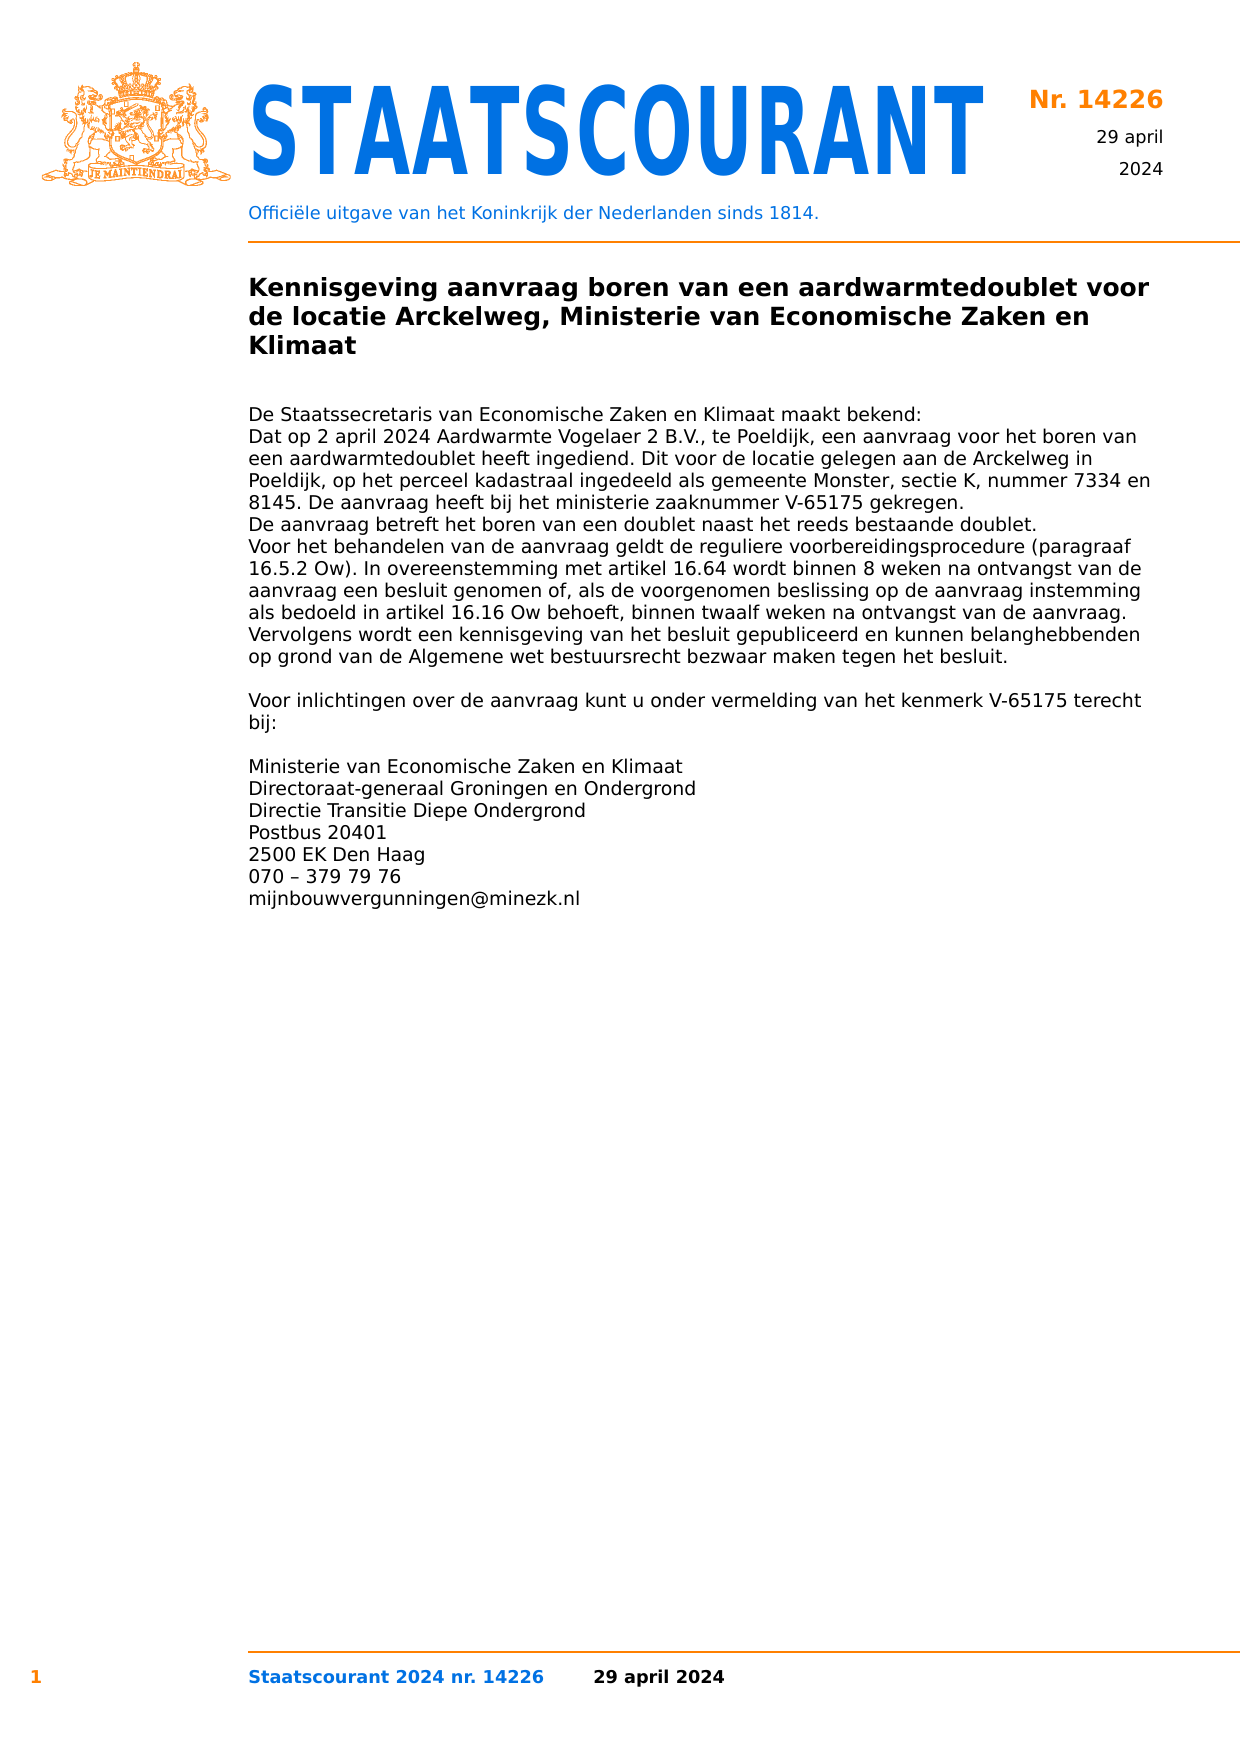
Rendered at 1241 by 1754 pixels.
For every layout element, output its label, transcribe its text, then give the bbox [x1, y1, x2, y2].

table_cell Officiële uitgave van het Koninkrijk der Nederlanden sinds 1814. [248, 203, 1240, 241]
text Voor inlichtingen over de aanvraag kunt u onder vermelding van het kenmerk V-65175 terecht bij: [248, 690, 1163, 734]
subtitle Kennisgeving aanvraag boren van een aardwarmtedoublet voor de locatie Arckelweg, Ministerie van Economische Zaken en Klimaat [248, 273, 1163, 361]
table_cell 2024 [998, 153, 1240, 203]
table_header STAATSCOURANT [248, 62, 998, 203]
text Directie Transitie Diepe Ondergrond [248, 800, 1163, 822]
text Voor het behandelen van de aanvraag geldt de reguliere voorbereidingsprocedure (paragraaf 16.5.2 Ow). In overeenstemming met artikel 16.64 wordt binnen 8 weken na ontvangst van de aanvraag een besluit genomen of, als de voorgenomen beslissing op de aanvraag instemming als bedoeld in artikel 16.16 Ow behoeft, binnen twaalf weken na ontvangst van de aanvraag. Vervolgens wordt een kennisgeving van het besluit gepubliceerd en kunnen belanghebbenden op grond van de Algemene wet bestuursrecht bezwaar maken tegen het besluit. [248, 536, 1163, 668]
text Dat op 2 april 2024 Aardwarmte Vogelaer 2 B.V., te Poeldijk, een aanvraag voor het boren van een aardwarmtedoublet heeft ingediend. Dit voor de locatie gelegen aan de Arckelweg in Poeldijk, op het perceel kadastraal ingedeeld als gemeente Monster, sectie K, nummer 7334 en 8145. De aanvraag heeft bij het ministerie zaaknummer V-65175 gekregen. [248, 426, 1163, 514]
text Ministerie van Economische Zaken en Klimaat [248, 756, 1163, 778]
text De Staatssecretaris van Economische Zaken en Klimaat maakt bekend: [248, 404, 1163, 426]
text 2500 EK Den Haag [248, 844, 1163, 866]
table_header Nr. 14226 [998, 62, 1240, 121]
text Postbus 20401 [248, 822, 1163, 844]
text mijnbouwvergunningen@minezk.nl [248, 888, 1163, 909]
text Directoraat-generaal Groningen en Ondergrond [248, 778, 1163, 800]
table_header [25, 62, 248, 241]
table_cell 29 april [998, 121, 1240, 153]
text De aanvraag betreft het boren van een doublet naast het reeds bestaande doublet. [248, 514, 1163, 536]
text 070 – 379 79 76 [248, 866, 1163, 888]
picture [41, 62, 231, 186]
